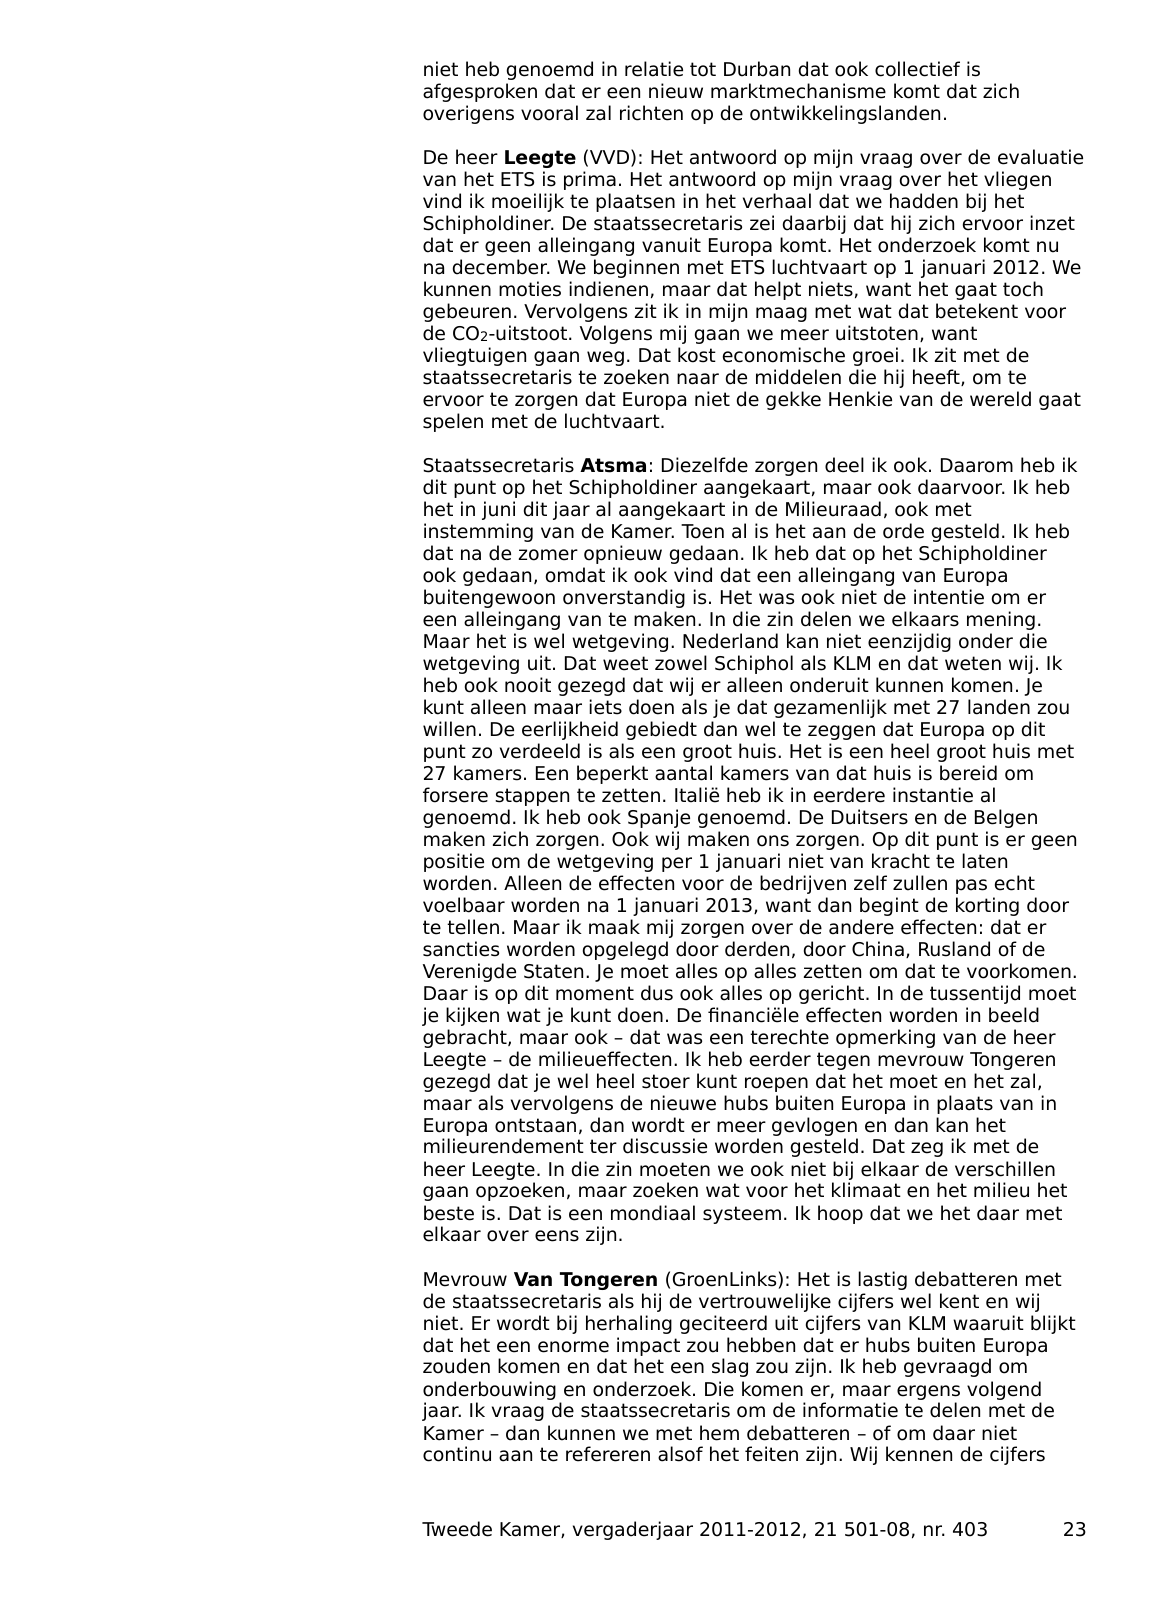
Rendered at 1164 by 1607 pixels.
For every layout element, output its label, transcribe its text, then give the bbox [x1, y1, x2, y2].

text Mevrouw Van Tongeren (GroenLinks): Het is lastig debatteren met de staatssecretaris als hij de vertrouwelijke cijfers wel kent en wij niet. Er wordt bij herhaling geciteerd uit cijfers van KLM waaruit blijkt dat het een enorme impact zou hebben dat er hubs buiten Europa zouden komen en dat het een slag zou zijn. Ik heb gevraagd om onderbouwing en onderzoek. Die komen er, maar ergens volgend jaar. Ik vraag de staatssecretaris om de informatie te delen met de Kamer – dan kunnen we met hem debatteren – of om daar niet continu aan te refereren alsof het feiten zijn. Wij kennen de cijfers [422, 1268, 1087, 1466]
text Staatssecretaris Atsma: Diezelfde zorgen deel ik ook. Daarom heb ik dit punt op het Schipholdiner aangekaart, maar ook daarvoor. Ik heb het in juni dit jaar al aangekaart in de Milieuraad, ook met instemming van de Kamer. Toen al is het aan de orde gesteld. Ik heb dat na de zomer opnieuw gedaan. Ik heb dat op het Schipholdiner ook gedaan, omdat ik ook vind dat een alleingang van Europa buitengewoon onverstandig is. Het was ook niet de intentie om er een alleingang van te maken. In die zin delen we elkaars mening. Maar het is wel wetgeving. Nederland kan niet eenzijdig onder die wetgeving uit. Dat weet zowel Schiphol als KLM en dat weten wij. Ik heb ook nooit gezegd dat wij er alleen onderuit kunnen komen. Je kunt alleen maar iets doen als je dat gezamenlijk met 27 landen zou willen. De eerlijkheid gebiedt dan wel te zeggen dat Europa op dit punt zo verdeeld is als een groot huis. Het is een heel groot huis met 27 kamers. Een beperkt aantal kamers van dat huis is bereid om forsere stappen te zetten. Italië heb ik in eerdere instantie al genoemd. Ik heb ook Spanje genoemd. De Duitsers en de Belgen maken zich zorgen. Ook wij maken ons zorgen. Op dit punt is er geen positie om de wetgeving per 1 januari niet van kracht te laten worden. Alleen de effecten voor de bedrijven zelf zullen pas echt voelbaar worden na 1 januari 2013, want dan begint de korting door te tellen. Maar ik maak mij zorgen over de andere effecten: dat er sancties worden opgelegd door derden, door China, Rusland of de Verenigde Staten. Je moet alles op alles zetten om dat te voorkomen. Daar is op dit moment dus ook alles op gericht. In de tussentijd moet je kijken wat je kunt doen. De financiële effecten worden in beeld gebracht, maar ook – dat was een terechte opmerking van de heer Leegte – de milieueffecten. Ik heb eerder tegen mevrouw Tongeren gezegd dat je wel heel stoer kunt roepen dat het moet en het zal, maar als vervolgens de nieuwe hubs buiten Europa in plaats van in Europa ontstaan, dan wordt er meer gevlogen en dan kan het milieurendement ter discussie worden gesteld. Dat zeg ik met de heer Leegte. In die zin moeten we ook niet bij elkaar de verschillen gaan opzoeken, maar zoeken wat voor het klimaat en het milieu het beste is. Dat is een mondiaal systeem. Ik hoop dat we het daar met elkaar over eens zijn. [422, 455, 1087, 1246]
text De heer Leegte (VVD): Het antwoord op mijn vraag over de evaluatie van het ETS is prima. Het antwoord op mijn vraag over het vliegen vind ik moeilijk te plaatsen in het verhaal dat we hadden bij het Schipholdiner. De staatssecretaris zei daarbij dat hij zich ervoor inzet dat er geen alleingang vanuit Europa komt. Het onderzoek komt nu na december. We beginnen met ETS luchtvaart op 1 januari 2012. We kunnen moties indienen, maar dat helpt niets, want het gaat toch gebeuren. Vervolgens zit ik in mijn maag met wat dat betekent voor de CO2-uitstoot. Volgens mij gaan we meer uitstoten, want vliegtuigen gaan weg. Dat kost economische groei. Ik zit met de staatssecretaris te zoeken naar de middelen die hij heeft, om te ervoor te zorgen dat Europa niet de gekke Henkie van de wereld gaat spelen met de luchtvaart. [422, 147, 1087, 433]
text niet heb genoemd in relatie tot Durban dat ook collectief is afgesproken dat er een nieuw marktmechanisme komt dat zich overigens vooral zal richten op de ontwikkelingslanden. [422, 59, 1087, 125]
